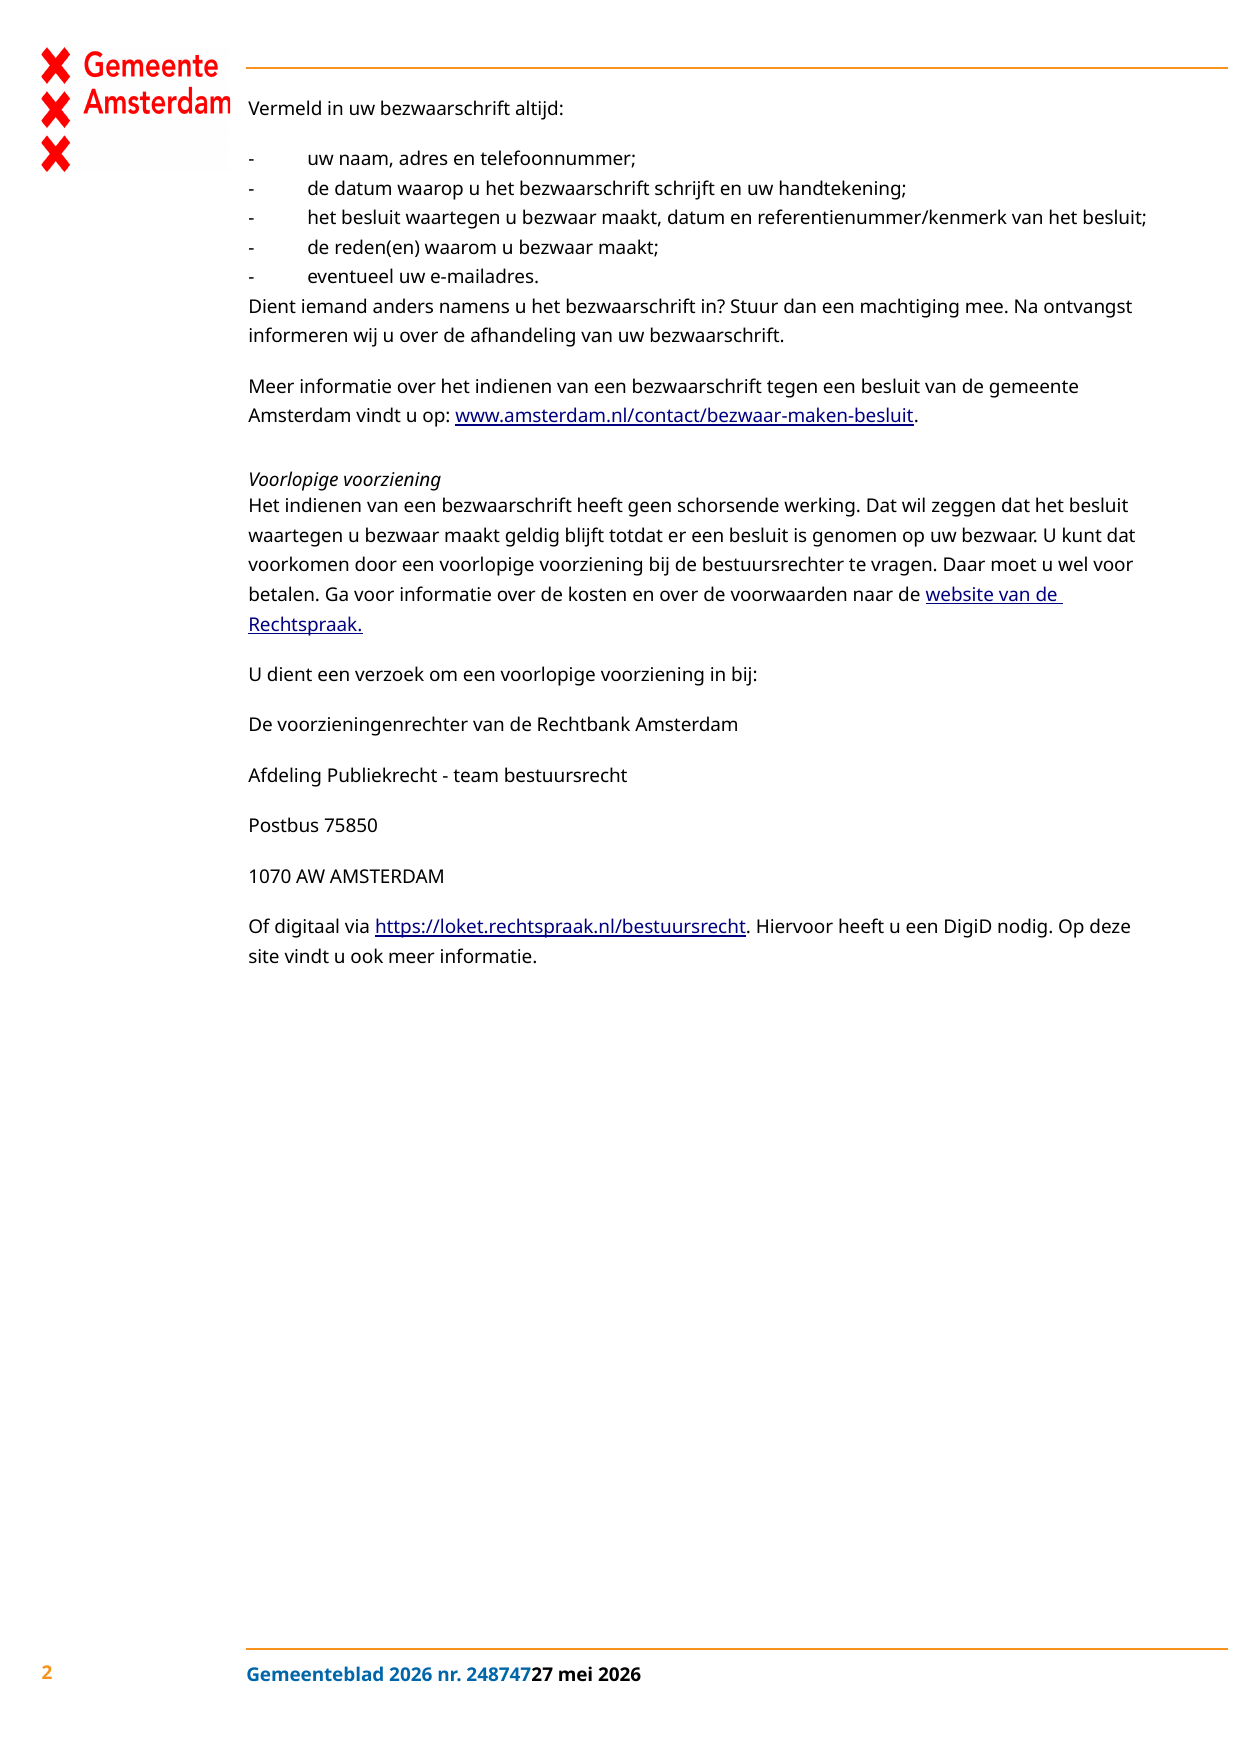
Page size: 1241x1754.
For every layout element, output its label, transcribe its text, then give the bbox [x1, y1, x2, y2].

list eventueel uw e-mailadres. [248, 263, 1152, 289]
text Het indienen van een bezwaarschrift heeft geen schorsende werking. Dat wil zeggen dat het besluit waartegen u bezwaar maakt geldig blijft totdat er een besluit is genomen op uw bezwaar. U kunt dat voorkomen door een voorlopige voorziening bij de bestuursrechter te vragen. Daar moet u wel voor betalen. Ga voor informatie over de kosten en over de voorwaarden naar de website van de Rechtspraak. [248, 492, 1152, 636]
text U dient een verzoek om een voorlopige voorziening in bij: [248, 661, 1152, 687]
list de reden(en) waarom u bezwaar maakt; [248, 234, 1152, 260]
text Afdeling Publiekrecht - team bestuursrecht [248, 762, 1152, 788]
list de datum waarop u het bezwaarschrift schrijft en uw handtekening; [248, 175, 1152, 201]
list het besluit waartegen u bezwaar maakt, datum en referentienummer/kenmerk van het besluit; [248, 204, 1152, 230]
text Meer informatie over het indienen van een bezwaarschrift tegen een besluit van de gemeente Amsterdam vindt u op: www.amsterdam.nl/contact/bezwaar-maken-besluit. [248, 373, 1152, 428]
text Vermeld in uw bezwaarschrift altijd: [248, 95, 1152, 121]
text 1070 AW AMSTERDAM [248, 863, 1152, 888]
text Voorlopige voorziening [248, 467, 1152, 492]
picture [41, 47, 231, 172]
list uw naam, adres en telefoonnummer; [248, 145, 1152, 171]
text Postbus 75850 [248, 812, 1152, 838]
text Dient iemand anders namens u het bezwaarschrift in? Stuur dan een machtiging mee. Na ontvangst informeren wij u over de afhandeling van uw bezwaarschrift. [248, 293, 1152, 348]
text De voorzieningenrechter van de Rechtbank Amsterdam [248, 712, 1152, 737]
text Of digitaal via https://loket.rechtspraak.nl/bestuursrecht. Hiervoor heeft u een DigiD nodig. Op deze site vindt u ook meer informatie. [248, 913, 1152, 968]
